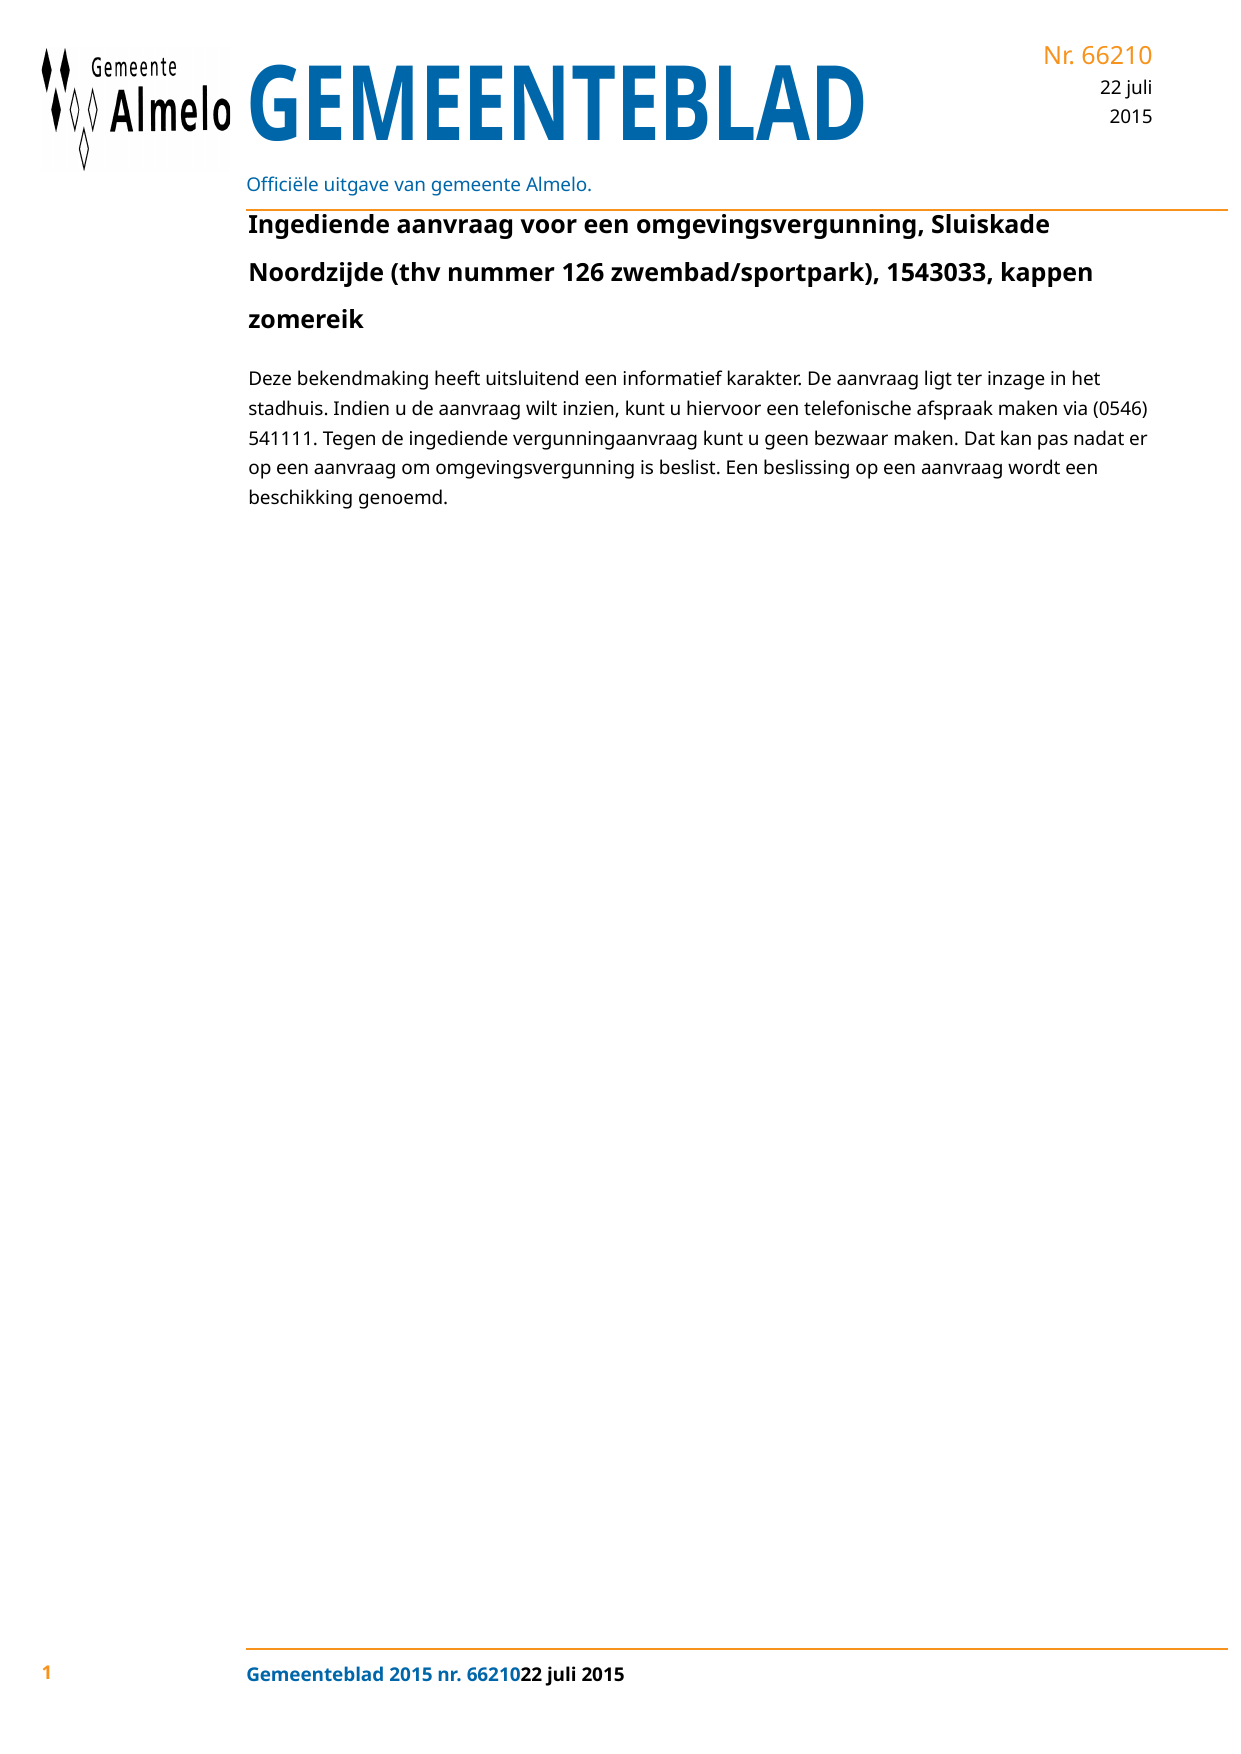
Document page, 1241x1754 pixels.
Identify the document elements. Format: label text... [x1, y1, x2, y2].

text Ingediende aanvraag voor een omgevingsvergunning, Sluiskade Noordzijde (thv nummer 126 zwembad/sportpark), 1543033, kappen zomereik [248, 211, 1152, 336]
picture [41, 47, 231, 172]
text Deze bekendmaking heeft uitsluitend een informatief karakter. De aanvraag ligt ter inzage in het stadhuis. Indien u de aanvraag wilt inzien, kunt u hiervoor een telefonische afspraak maken via (0546) 541111. Tegen de ingediende vergunningaanvraag kunt u geen bezwaar maken. Dat kan pas nadat er op een aanvraag om omgevingsvergunning is beslist. Een beslissing op een aanvraag wordt een beschikking genoemd. [248, 366, 1152, 509]
